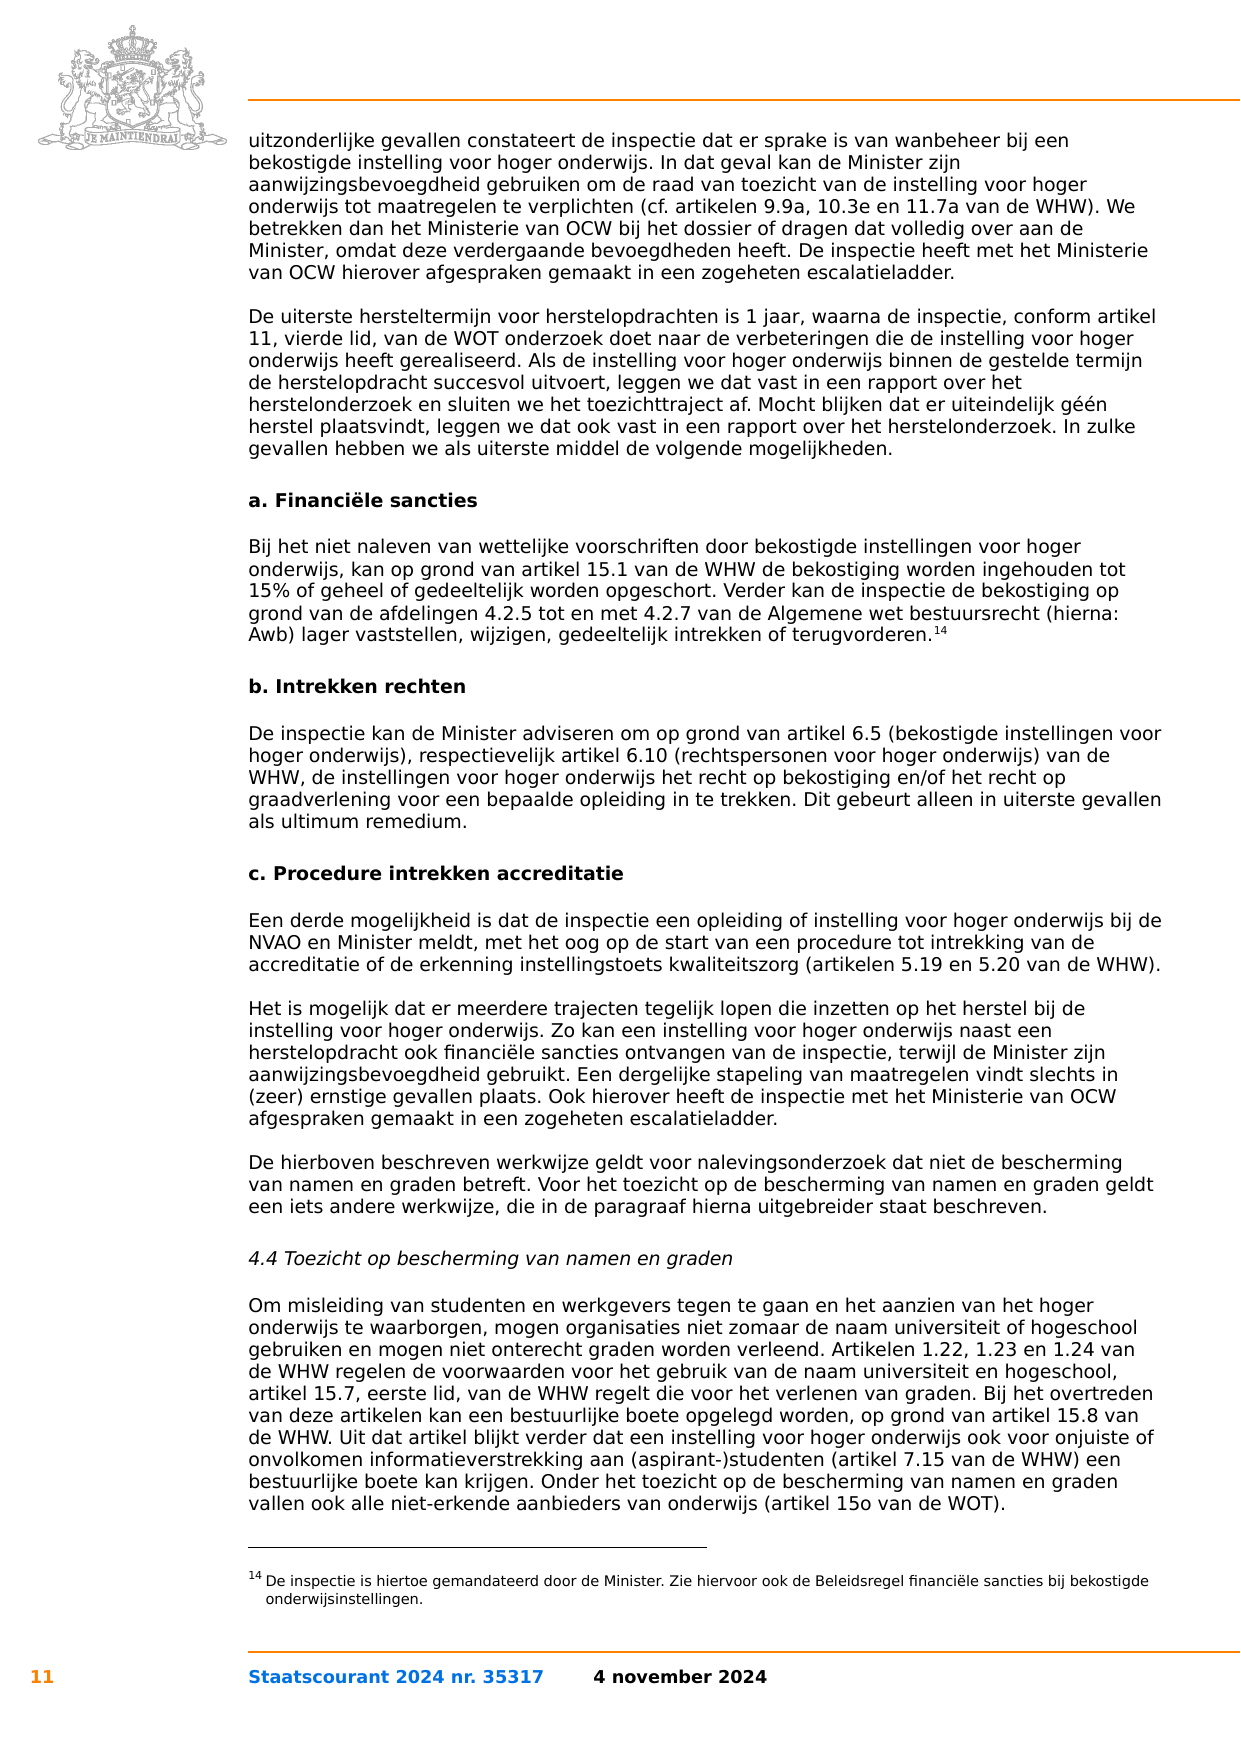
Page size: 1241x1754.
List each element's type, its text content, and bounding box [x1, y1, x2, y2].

text Bij het niet naleven van wettelijke voorschriften door bekostigde instellingen voor hoger onderwijs, kan op grond van artikel 15.1 van de WHW de bekostiging worden ingehouden tot 15% of geheel of gedeeltelijk worden opgeschort. Verder kan de inspectie de bekostiging op grond van de afdelingen 4.2.5 tot en met 4.2.7 van de Algemene wet bestuursrecht (hierna: Awb) lager vaststellen, wijzigen, gedeeltelijk intrekken of terugvorderen. [248, 536, 1163, 646]
text De inspectie kan de Minister adviseren om op grond van artikel 6.5 (bekostigde instellingen voor hoger onderwijs), respectievelijk artikel 6.10 (rechtspersonen voor hoger onderwijs) van de WHW, de instellingen voor hoger onderwijs het recht op bekostiging en/of het recht op graadverlening voor een bepaalde opleiding in te trekken. Dit gebeurt alleen in uiterste gevallen als ultimum remedium. [248, 723, 1163, 833]
subtitle b. Intrekken rechten [248, 676, 1163, 698]
picture [38, 25, 227, 150]
text Een derde mogelijkheid is dat de inspectie een opleiding of instelling voor hoger onderwijs bij de NVAO en Minister meldt, met het oog op de start van een procedure tot intrekking van de accreditatie of de erkenning instellingstoets kwaliteitszorg (artikelen 5.19 en 5.20 van de WHW). [248, 910, 1163, 976]
subtitle a. Financiële sancties [248, 489, 1163, 511]
text De inspectie is hiertoe gemandateerd door de Minister. Zie hiervoor ook de Beleidsregel financiële sancties bij bekostigde onderwijsinstellingen. [248, 1569, 1163, 1608]
subtitle c. Procedure intrekken accreditatie [248, 863, 1163, 885]
text Om misleiding van studenten en werkgevers tegen te gaan en het aanzien van het hoger onderwijs te waarborgen, mogen organisaties niet zomaar de naam universiteit of hogeschool gebruiken en mogen niet onterecht graden worden verleend. Artikelen 1.22, 1.23 en 1.24 van de WHW regelen de voorwaarden voor het gebruik van de naam universiteit en hogeschool, artikel 15.7, eerste lid, van de WHW regelt die voor het verlenen van graden. Bij het overtreden van deze artikelen kan een bestuurlijke boete opgelegd worden, op grond van artikel 15.8 van de WHW. Uit dat artikel blijkt verder dat een instelling voor hoger onderwijs ook voor onjuiste of onvolkomen informatieverstrekking aan (aspirant-)studenten (artikel 7.15 van de WHW) een bestuurlijke boete kan krijgen. Onder het toezicht op de bescherming van namen en graden vallen ook alle niet-erkende aanbieders van onderwijs (artikel 15o van de WOT). [248, 1295, 1163, 1514]
text De uiterste hersteltermijn voor herstelopdrachten is 1 jaar, waarna de inspectie, conform artikel 11, vierde lid, van de WOT onderzoek doet naar de verbeteringen die de instelling voor hoger onderwijs heeft gerealiseerd. Als de instelling voor hoger onderwijs binnen de gestelde termijn de herstelopdracht succesvol uitvoert, leggen we dat vast in een rapport over het herstelonderzoek en sluiten we het toezichttraject af. Mocht blijken dat er uiteindelijk géén herstel plaatsvindt, leggen we dat ook vast in een rapport over het herstelonderzoek. In zulke gevallen hebben we als uiterste middel de volgende mogelijkheden. [248, 306, 1163, 459]
text Het is mogelijk dat er meerdere trajecten tegelijk lopen die inzetten op het herstel bij de instelling voor hoger onderwijs. Zo kan een instelling voor hoger onderwijs naast een herstelopdracht ook financiële sancties ontvangen van de inspectie, terwijl de Minister zijn aanwijzingsbevoegdheid gebruikt. Een dergelijke stapeling van maatregelen vindt slechts in (zeer) ernstige gevallen plaats. Ook hierover heeft de inspectie met het Ministerie van OCW afgespraken gemaakt in een zogeheten escalatieladder. [248, 998, 1163, 1130]
text uitzonderlijke gevallen constateert de inspectie dat er sprake is van wanbeheer bij een bekostigde instelling voor hoger onderwijs. In dat geval kan de Minister zijn aanwijzingsbevoegdheid gebruiken om de raad van toezicht van de instelling voor hoger onderwijs tot maatregelen te verplichten (cf. artikelen 9.9a, 10.3e en 11.7a van de WHW). We betrekken dan het Ministerie van OCW bij het dossier of dragen dat volledig over aan de Minister, omdat deze verdergaande bevoegdheden heeft. De inspectie heeft met het Ministerie van OCW hierover afgespraken gemaakt in een zogeheten escalatieladder. [248, 130, 1163, 284]
subtitle 4.4 Toezicht op bescherming van namen en graden [248, 1248, 1163, 1270]
text De hierboven beschreven werkwijze geldt voor nalevingsonderzoek dat niet de bescherming van namen en graden betreft. Voor het toezicht op de bescherming van namen en graden geldt een iets andere werkwijze, die in de paragraaf hierna uitgebreider staat beschreven. [248, 1152, 1163, 1218]
